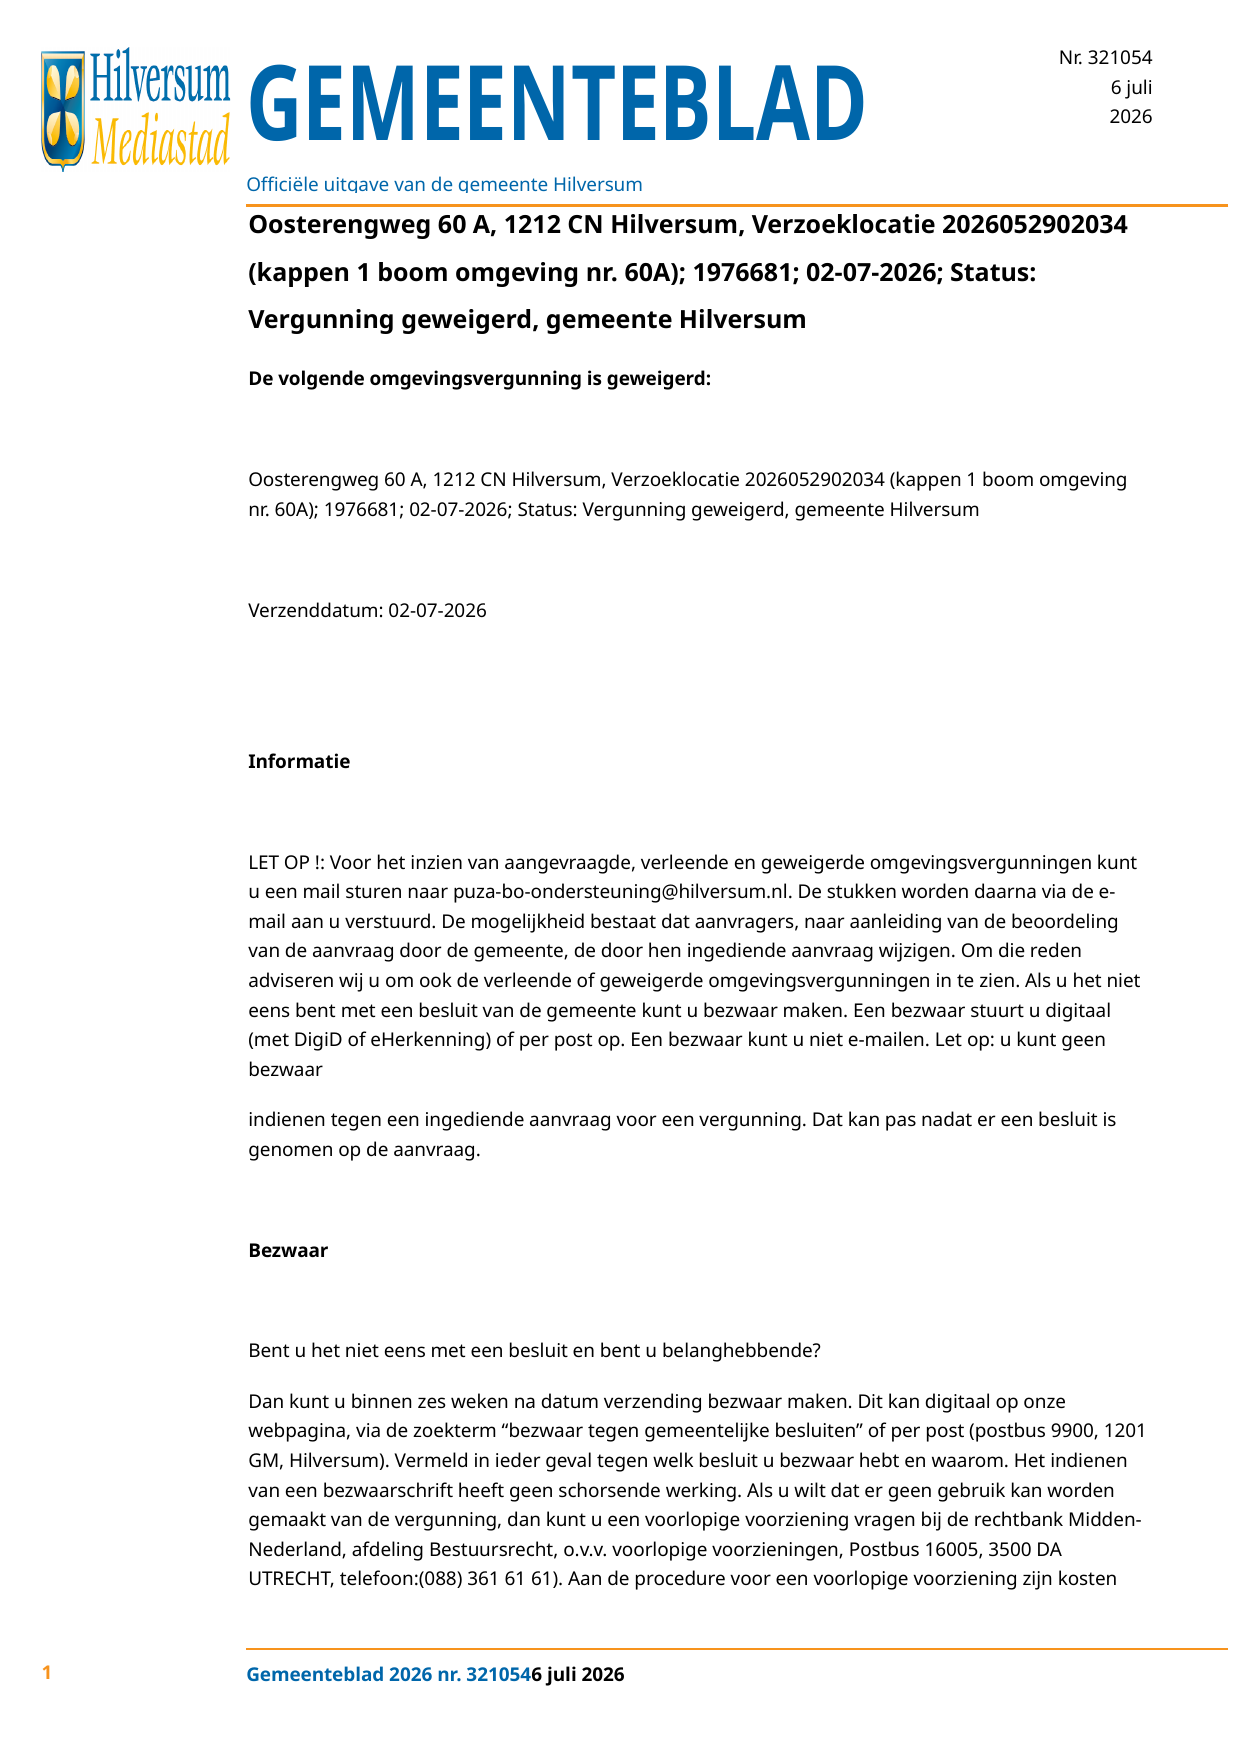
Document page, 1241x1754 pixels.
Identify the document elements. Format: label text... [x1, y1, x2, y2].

text Oosterengweg 60 A, 1212 CN Hilversum, Verzoeklocatie 2026052902034 (kappen 1 boom omgeving nr. 60A); 1976681; 02-07-2026; Status: Vergunning geweigerd, gemeente Hilversum [248, 207, 1152, 336]
picture [41, 47, 231, 172]
text Dan kunt u binnen zes weken na datum verzending bezwaar maken. Dit kan digitaal op onze webpagina, via de zoekterm “bezwaar tegen gemeentelijke besluiten” of per post (postbus 9900, 1201 GM, Hilversum). Vermeld in ieder geval tegen welk besluit u bezwaar hebt en waarom. Het indienen van een bezwaarschrift heeft geen schorsende werking. Als u wilt dat er geen gebruik kan worden gemaakt van de vergunning, dan kunt u een voorlopige voorziening vragen bij de rechtbank Midden-Nederland, afdeling Bestuursrecht, o.v.v. voorlopige voorzieningen, Postbus 16005, 3500 DA UTRECHT, telefoon:(088) 361 61 61). Aan de procedure voor een voorlopige voorziening zijn kosten [248, 1388, 1152, 1591]
text Oosterengweg 60 A, 1212 CN Hilversum, Verzoeklocatie 2026052902034 (kappen 1 boom omgeving nr. 60A); 1976681; 02-07-2026; Status: Vergunning geweigerd, gemeente Hilversum [248, 466, 1152, 522]
text De volgende omgevingsvergunning is geweigerd: [248, 366, 1152, 391]
text Verzenddatum: 02-07-2026 [248, 597, 1152, 622]
text Informatie [248, 748, 1152, 774]
text Bezwaar [248, 1237, 1152, 1262]
text Bent u het niet eens met een besluit en bent u belanghebbende? [248, 1338, 1152, 1363]
text LET OP !: Voor het inzien van aangevraagde, verleende en geweigerde omgevingsvergunningen kunt u een mail sturen naar puza-bo-ondersteuning@hilversum.nl. De stukken worden daarna via de e-mail aan u verstuurd. De mogelijkheid bestaat dat aanvragers, naar aanleiding van de beoordeling van de aanvraag door de gemeente, de door hen ingediende aanvraag wijzigen. Om die reden adviseren wij u om ook de verleende of geweigerde omgevingsvergunningen in te zien. Als u het niet eens bent met een besluit van de gemeente kunt u bezwaar maken. Een bezwaar stuurt u digitaal (met DigiD of eHerkenning) of per post op. Een bezwaar kunt u niet e-mailen. Let op: u kunt geen bezwaar [248, 849, 1152, 1082]
text indienen tegen een ingediende aanvraag voor een vergunning. Dat kan pas nadat er een besluit is genomen op de aanvraag. [248, 1106, 1152, 1162]
